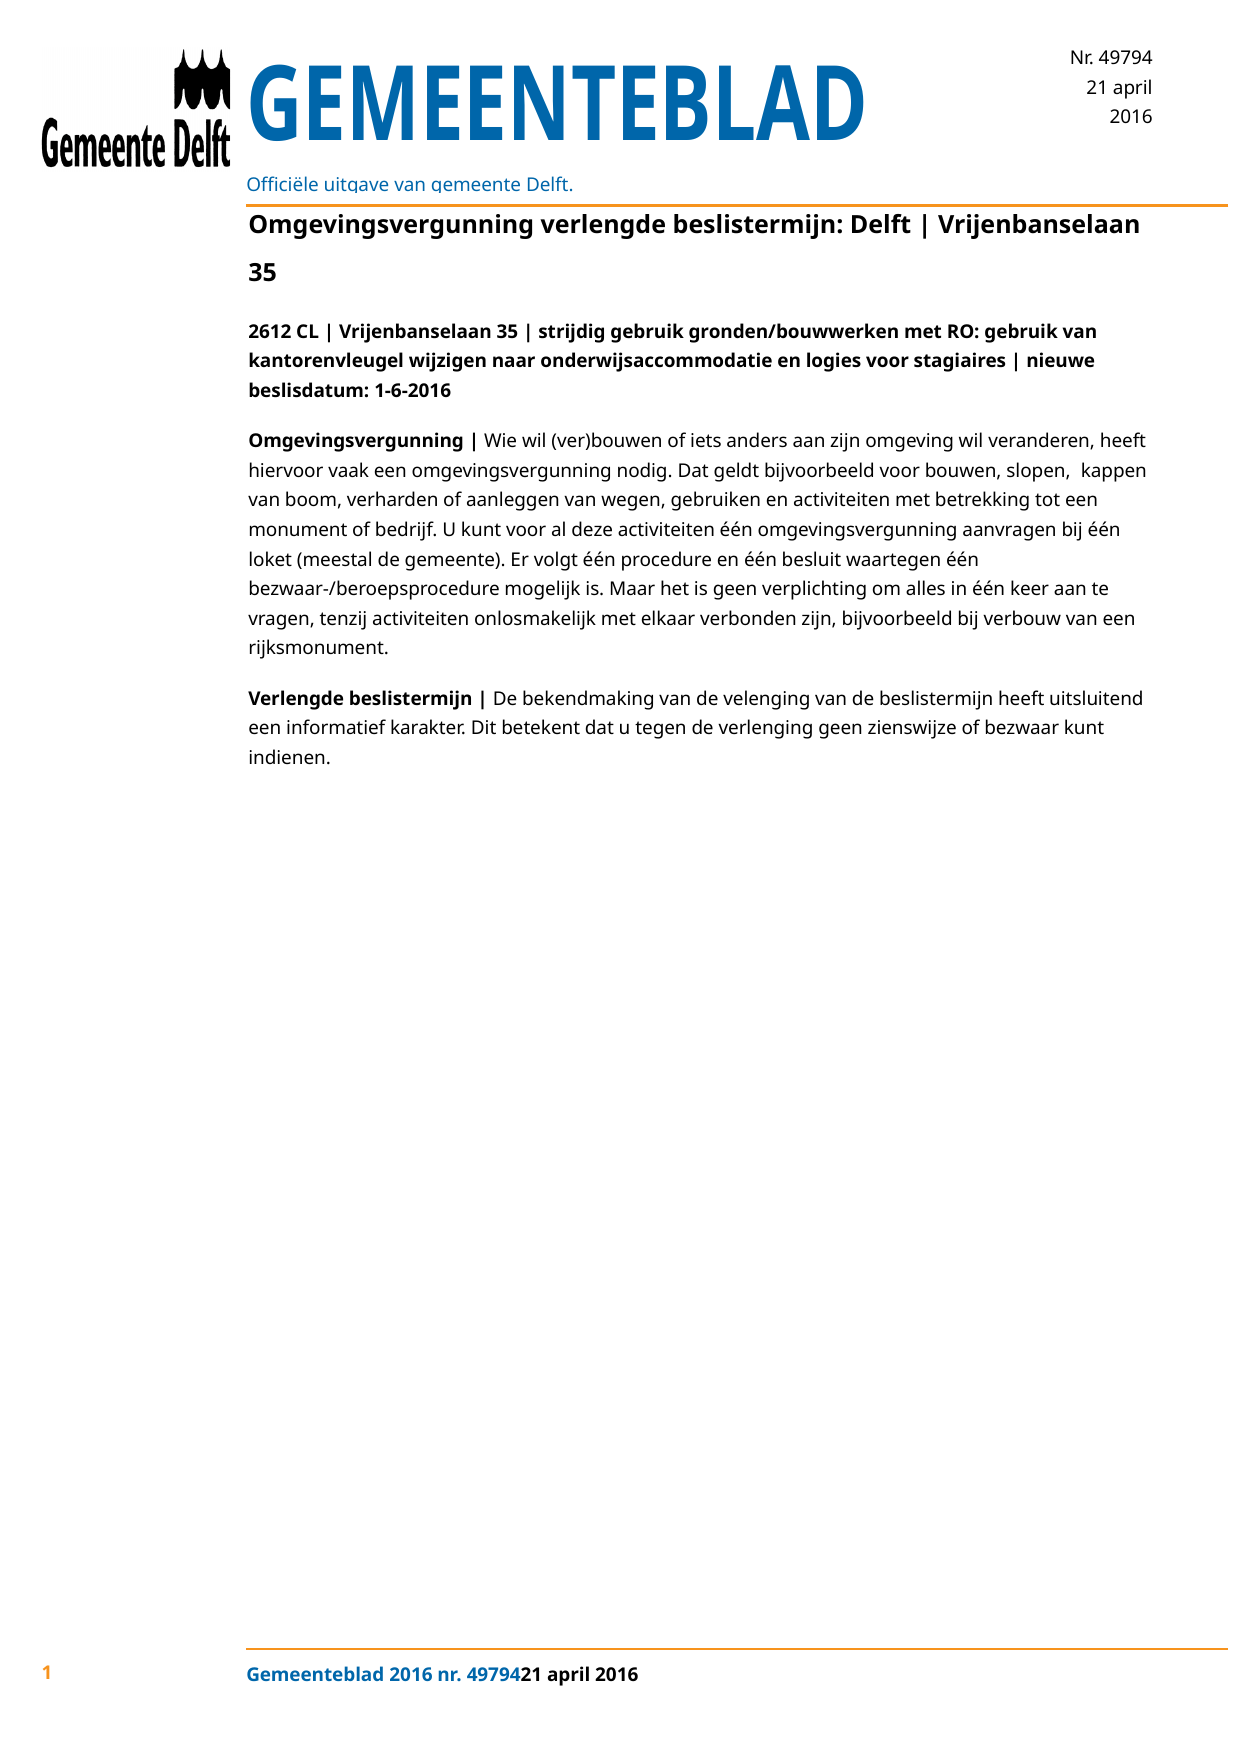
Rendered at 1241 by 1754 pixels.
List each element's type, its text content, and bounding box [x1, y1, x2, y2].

text Omgevingsvergunning | Wie wil (ver)bouwen of iets anders aan zijn omgeving wil veranderen, heeft hiervoor vaak een omgevingsvergunning nodig. Dat geldt bijvoorbeeld voor bouwen, slopen, kappen van boom, verharden of aanleggen van wegen, gebruiken en activiteiten met betrekking tot een monument of bedrijf. U kunt voor al deze activiteiten één omgevingsvergunning aanvragen bij één loket (meestal de gemeente). Er volgt één procedure en één besluit waartegen één bezwaar-/beroepsprocedure mogelijk is. Maar het is geen verplichting om alles in één keer aan te vragen, tenzij activiteiten onlosmakelijk met elkaar verbonden zijn, bijvoorbeeld bij verbouw van een rijksmonument. [248, 427, 1152, 660]
picture [41, 47, 231, 172]
text Omgevingsvergunning verlengde beslistermijn: Delft | Vrijenbanselaan 35 [248, 207, 1152, 288]
text Verlengde beslistermijn | De bekendmaking van de velenging van de beslistermijn heeft uitsluitend een informatief karakter. Dit betekent dat u tegen de verlenging geen zienswijze of bezwaar kunt indienen. [248, 685, 1152, 770]
text 2612 CL | Vrijenbanselaan 35 | strijdig gebruik gronden/bouwwerken met RO: gebruik van kantorenvleugel wijzigen naar onderwijsaccommodatie en logies voor stagiaires | nieuwe beslisdatum: 1-6-2016 [248, 318, 1152, 403]
